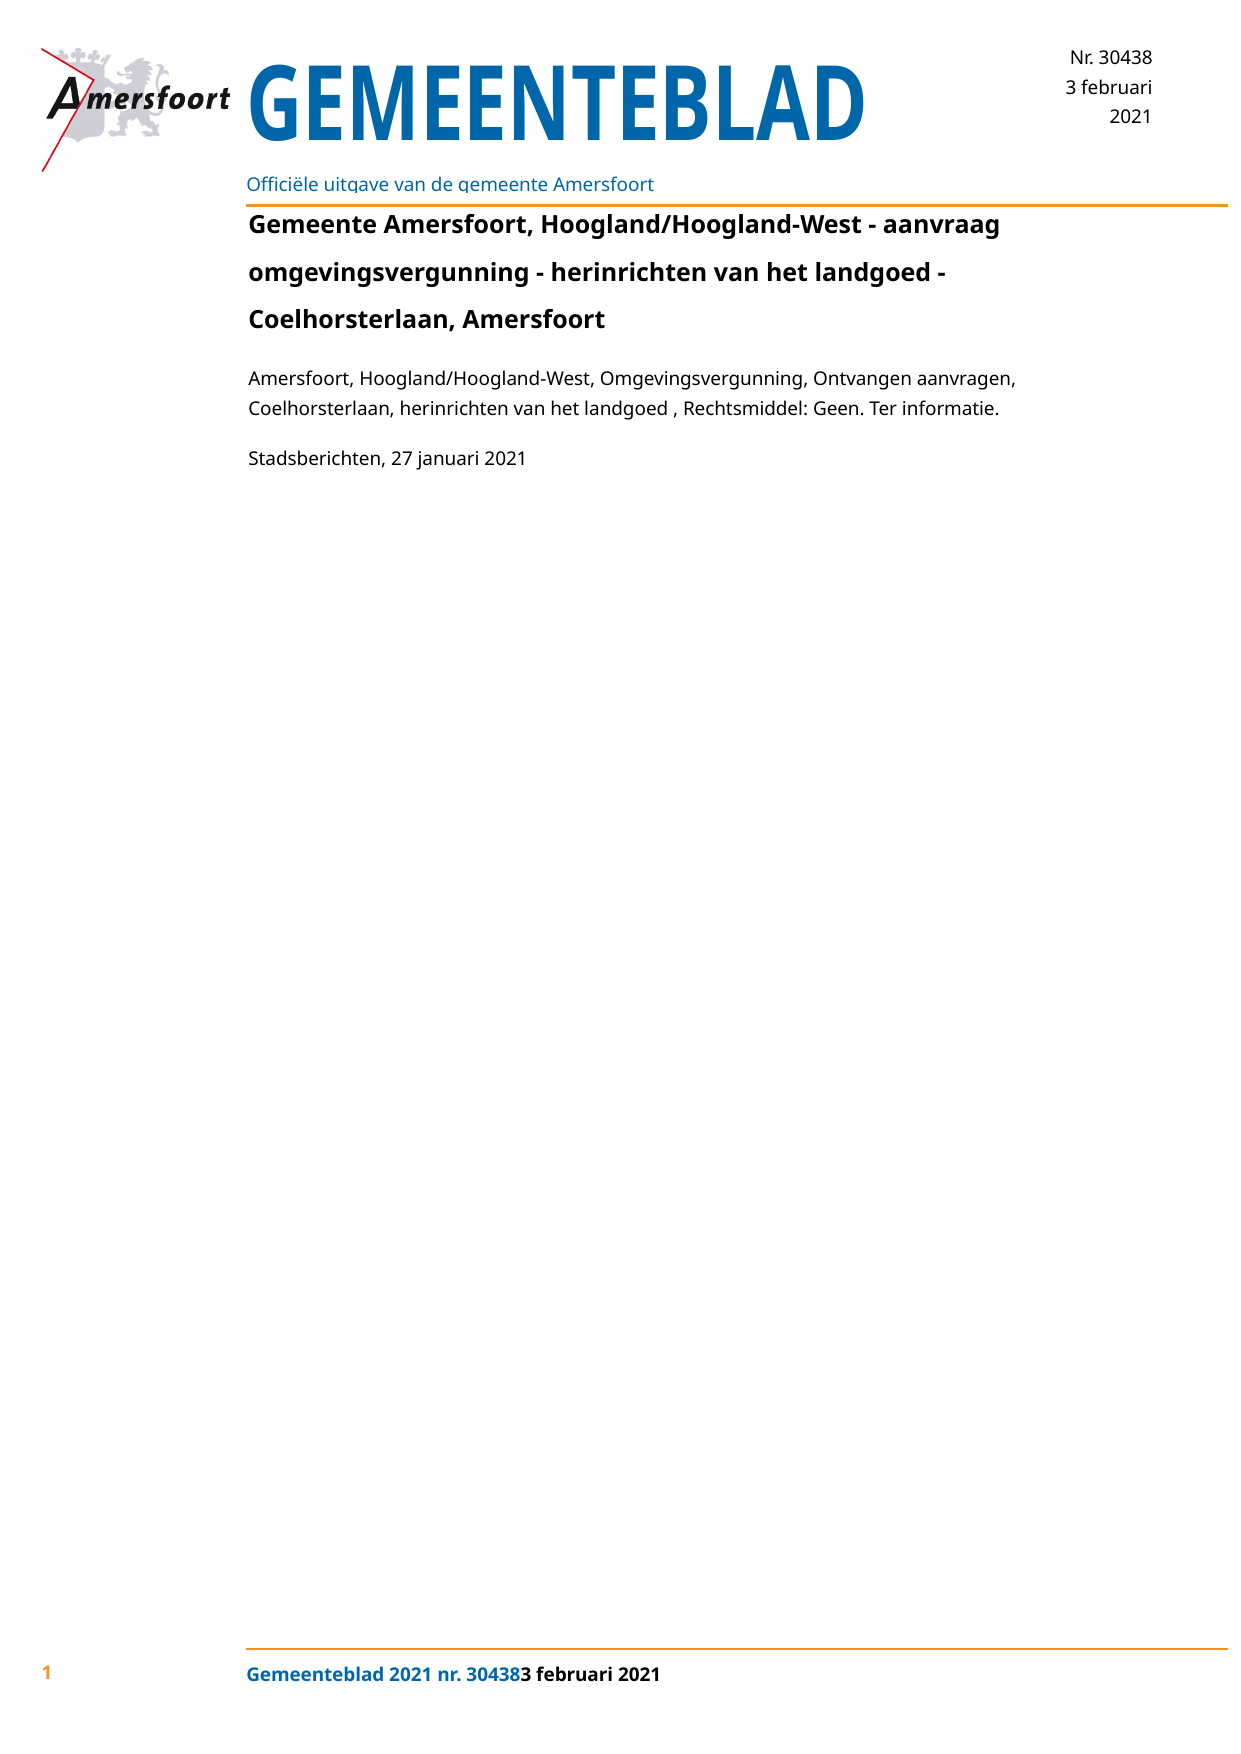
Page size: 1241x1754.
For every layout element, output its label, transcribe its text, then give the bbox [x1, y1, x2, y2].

text Stadsberichten, 27 januari 2021 [248, 446, 1152, 471]
text Amersfoort, Hoogland/Hoogland-West, Omgevingsvergunning, Ontvangen aanvragen, Coelhorsterlaan, herinrichten van het landgoed , Rechtsmiddel: Geen. Ter informatie. [248, 366, 1152, 421]
text Gemeente Amersfoort, Hoogland/Hoogland-West - aanvraag omgevingsvergunning - herinrichten van het landgoed - Coelhorsterlaan, Amersfoort [248, 207, 1152, 336]
picture [41, 47, 231, 172]
